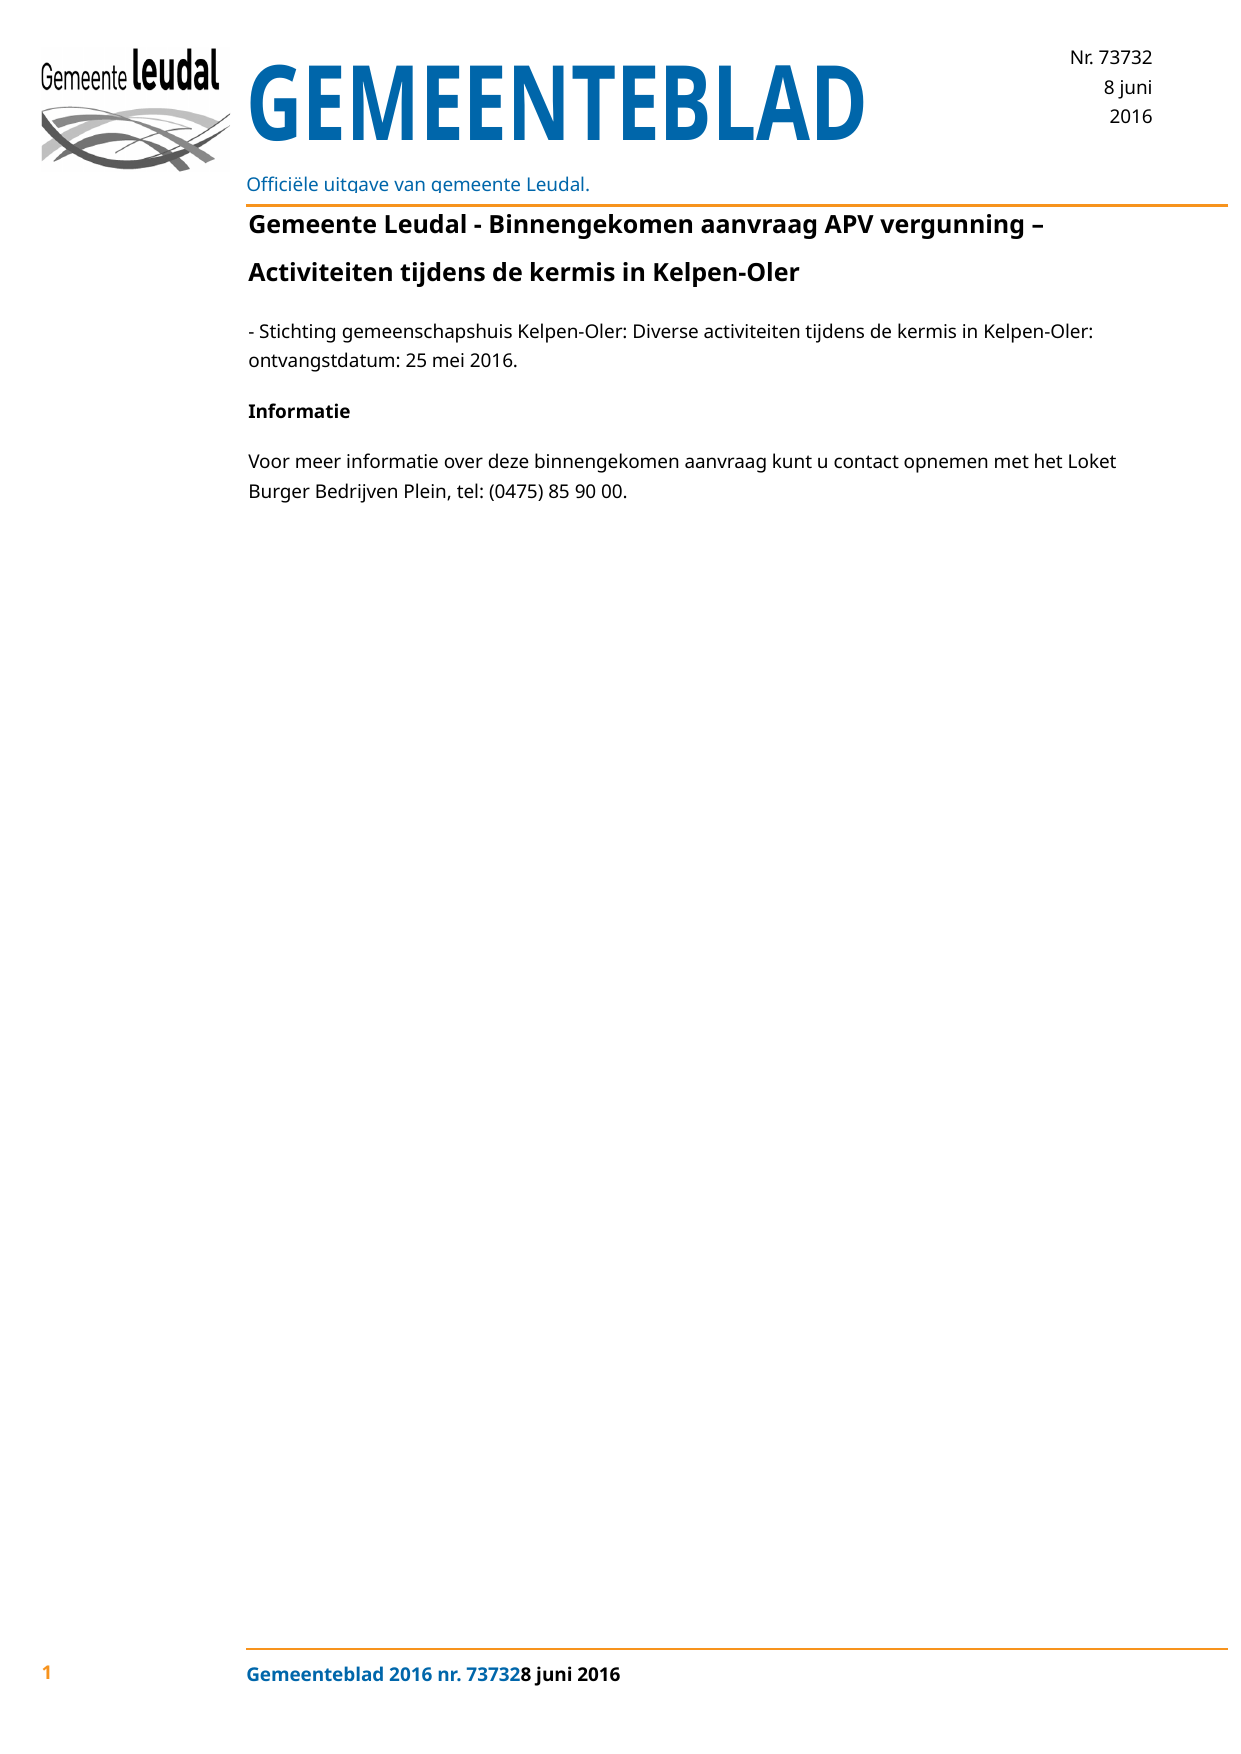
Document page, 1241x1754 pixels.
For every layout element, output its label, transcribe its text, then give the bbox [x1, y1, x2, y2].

text Voor meer informatie over deze binnengekomen aanvraag kunt u contact opnemen met het Loket Burger Bedrijven Plein, tel: (0475) 85 90 00. [248, 448, 1152, 504]
text - Stichting gemeenschapshuis Kelpen-Oler: Diverse activiteiten tijdens de kermis in Kelpen-Oler: ontvangstdatum: 25 mei 2016. [248, 318, 1152, 373]
text Informatie [248, 398, 1152, 424]
picture [41, 47, 231, 172]
text Gemeente Leudal - Binnengekomen aanvraag APV vergunning – Activiteiten tijdens de kermis in Kelpen-Oler [248, 207, 1152, 288]
